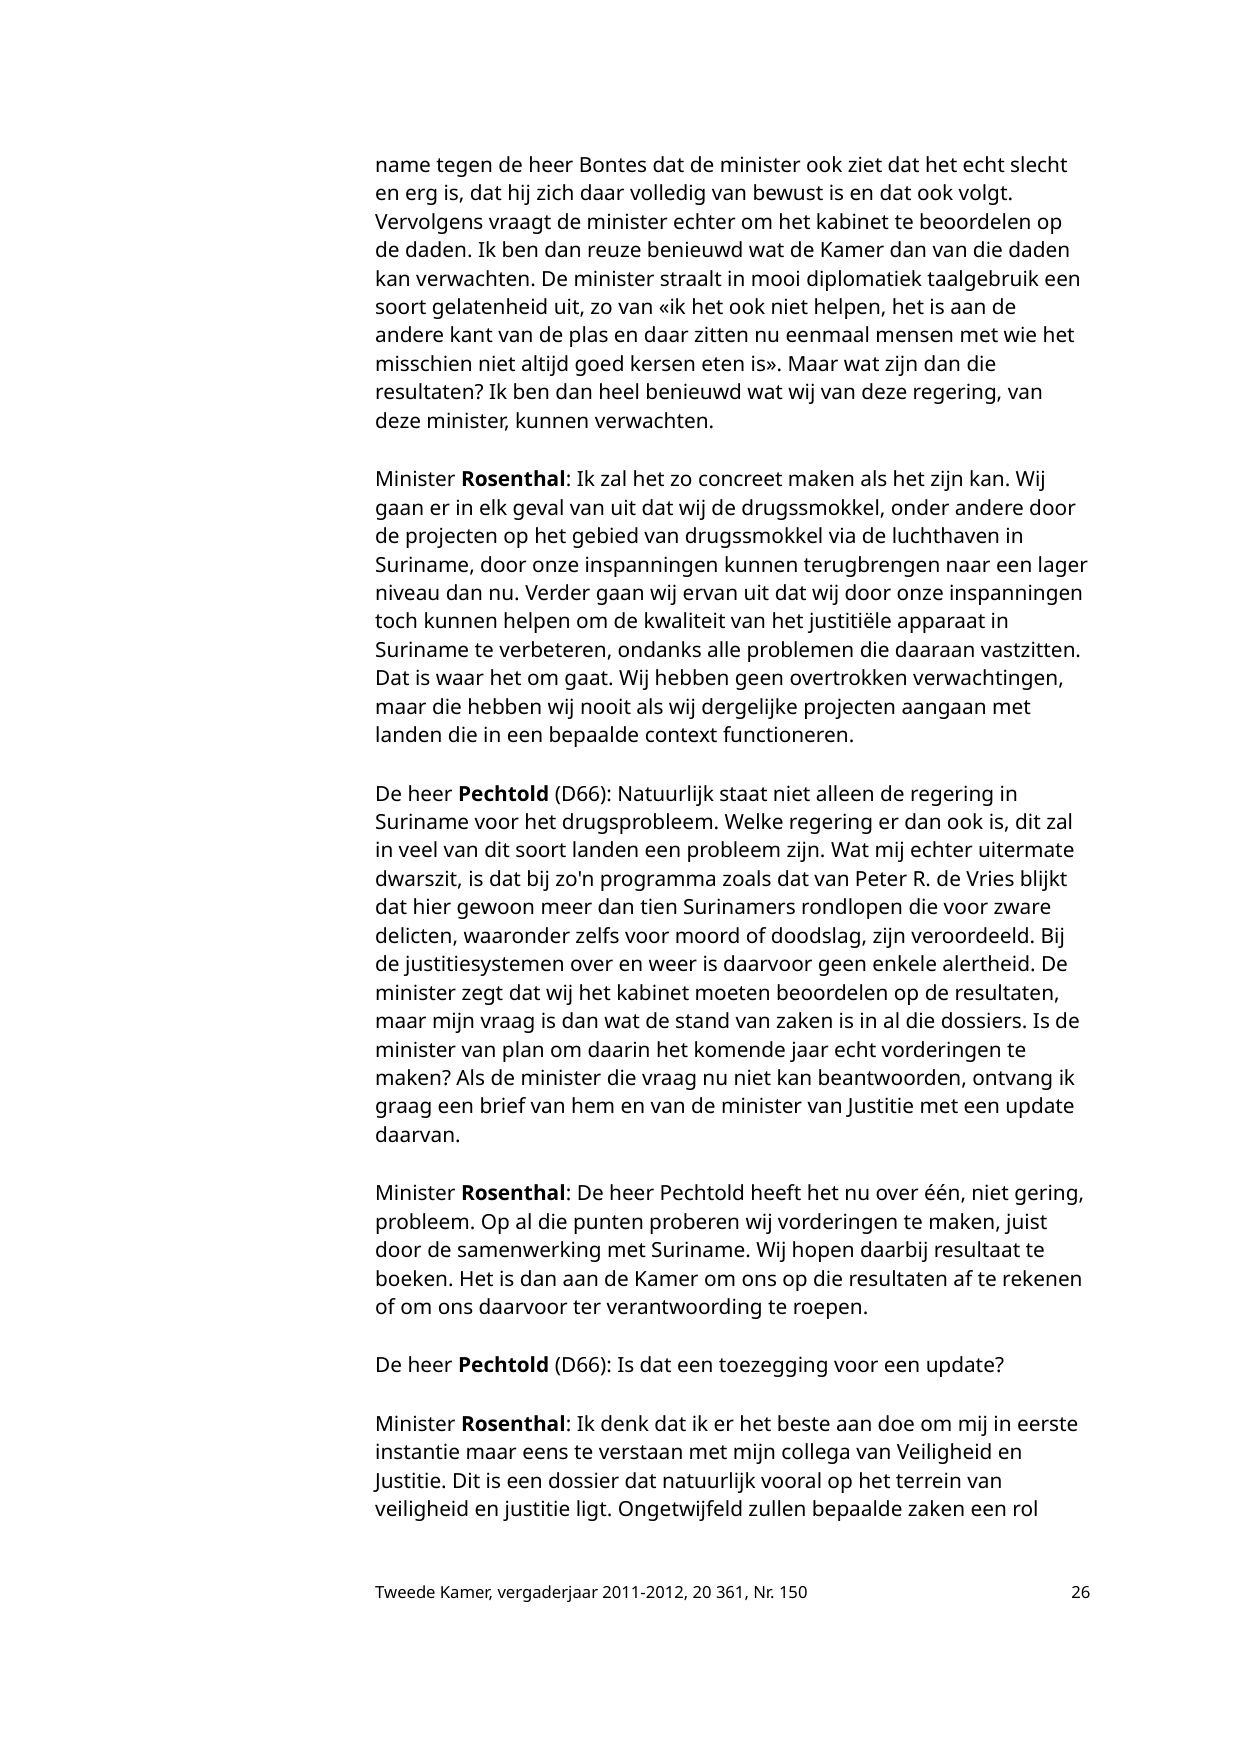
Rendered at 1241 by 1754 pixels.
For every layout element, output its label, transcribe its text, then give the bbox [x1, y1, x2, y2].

text De heer Pechtold (D66): Is dat een toezegging voor een update? [375, 1351, 1090, 1379]
text Minister Rosenthal: Ik zal het zo concreet maken als het zijn kan. Wij gaan er in elk geval van uit dat wij de drugssmokkel, onder andere door de projecten op het gebied van drugssmokkel via de luchthaven in Suriname, door onze inspanningen kunnen terugbrengen naar een lager niveau dan nu. Verder gaan wij ervan uit dat wij door onze inspanningen toch kunnen helpen om de kwaliteit van het justitiële apparaat in Suriname te verbeteren, ondanks alle problemen die daaraan vastzitten. Dat is waar het om gaat. Wij hebben geen overtrokken verwachtingen, maar die hebben wij nooit als wij dergelijke projecten aangaan met landen die in een bepaalde context functioneren. [375, 464, 1090, 749]
text De heer Pechtold (D66): Natuurlijk staat niet alleen de regering in Suriname voor het drugsprobleem. Welke regering er dan ook is, dit zal in veel van dit soort landen een probleem zijn. Wat mij echter uitermate dwarszit, is dat bij zo'n programma zoals dat van Peter R. de Vries blijkt dat hier gewoon meer dan tien Surinamers rondlopen die voor zware delicten, waaronder zelfs voor moord of doodslag, zijn veroordeeld. Bij de justitiesystemen over en weer is daarvoor geen enkele alertheid. De minister zegt dat wij het kabinet moeten beoordelen op de resultaten, maar mijn vraag is dan wat de stand van zaken is in al die dossiers. Is de minister van plan om daarin het komende jaar echt vorderingen te maken? Als de minister die vraag nu niet kan beantwoorden, ontvang ik graag een brief van hem en van de minister van Justitie met een update daarvan. [375, 779, 1090, 1148]
text Minister Rosenthal: De heer Pechtold heeft het nu over één, niet gering, probleem. Op al die punten proberen wij vorderingen te maken, juist door de samenwerking met Suriname. Wij hopen daarbij resultaat te boeken. Het is dan aan de Kamer om ons op die resultaten af te rekenen of om ons daarvoor ter verantwoording te roepen. [375, 1178, 1090, 1321]
text Minister Rosenthal: Ik denk dat ik er het beste aan doe om mij in eerste instantie maar eens te verstaan met mijn collega van Veiligheid en Justitie. Dit is een dossier dat natuurlijk vooral op het terrein van veiligheid en justitie ligt. Ongetwijfeld zullen bepaalde zaken een rol [375, 1409, 1090, 1523]
text name tegen de heer Bontes dat de minister ook ziet dat het echt slecht en erg is, dat hij zich daar volledig van bewust is en dat ook volgt. Vervolgens vraagt de minister echter om het kabinet te beoordelen op de daden. Ik ben dan reuze benieuwd wat de Kamer dan van die daden kan verwachten. De minister straalt in mooi diplomatiek taalgebruik een soort gelatenheid uit, zo van «ik het ook niet helpen, het is aan de andere kant van de plas en daar zitten nu eenmaal mensen met wie het misschien niet altijd goed kersen eten is». Maar wat zijn dan die resultaten? Ik ben dan heel benieuwd wat wij van deze regering, van deze minister, kunnen verwachten. [375, 150, 1090, 434]
